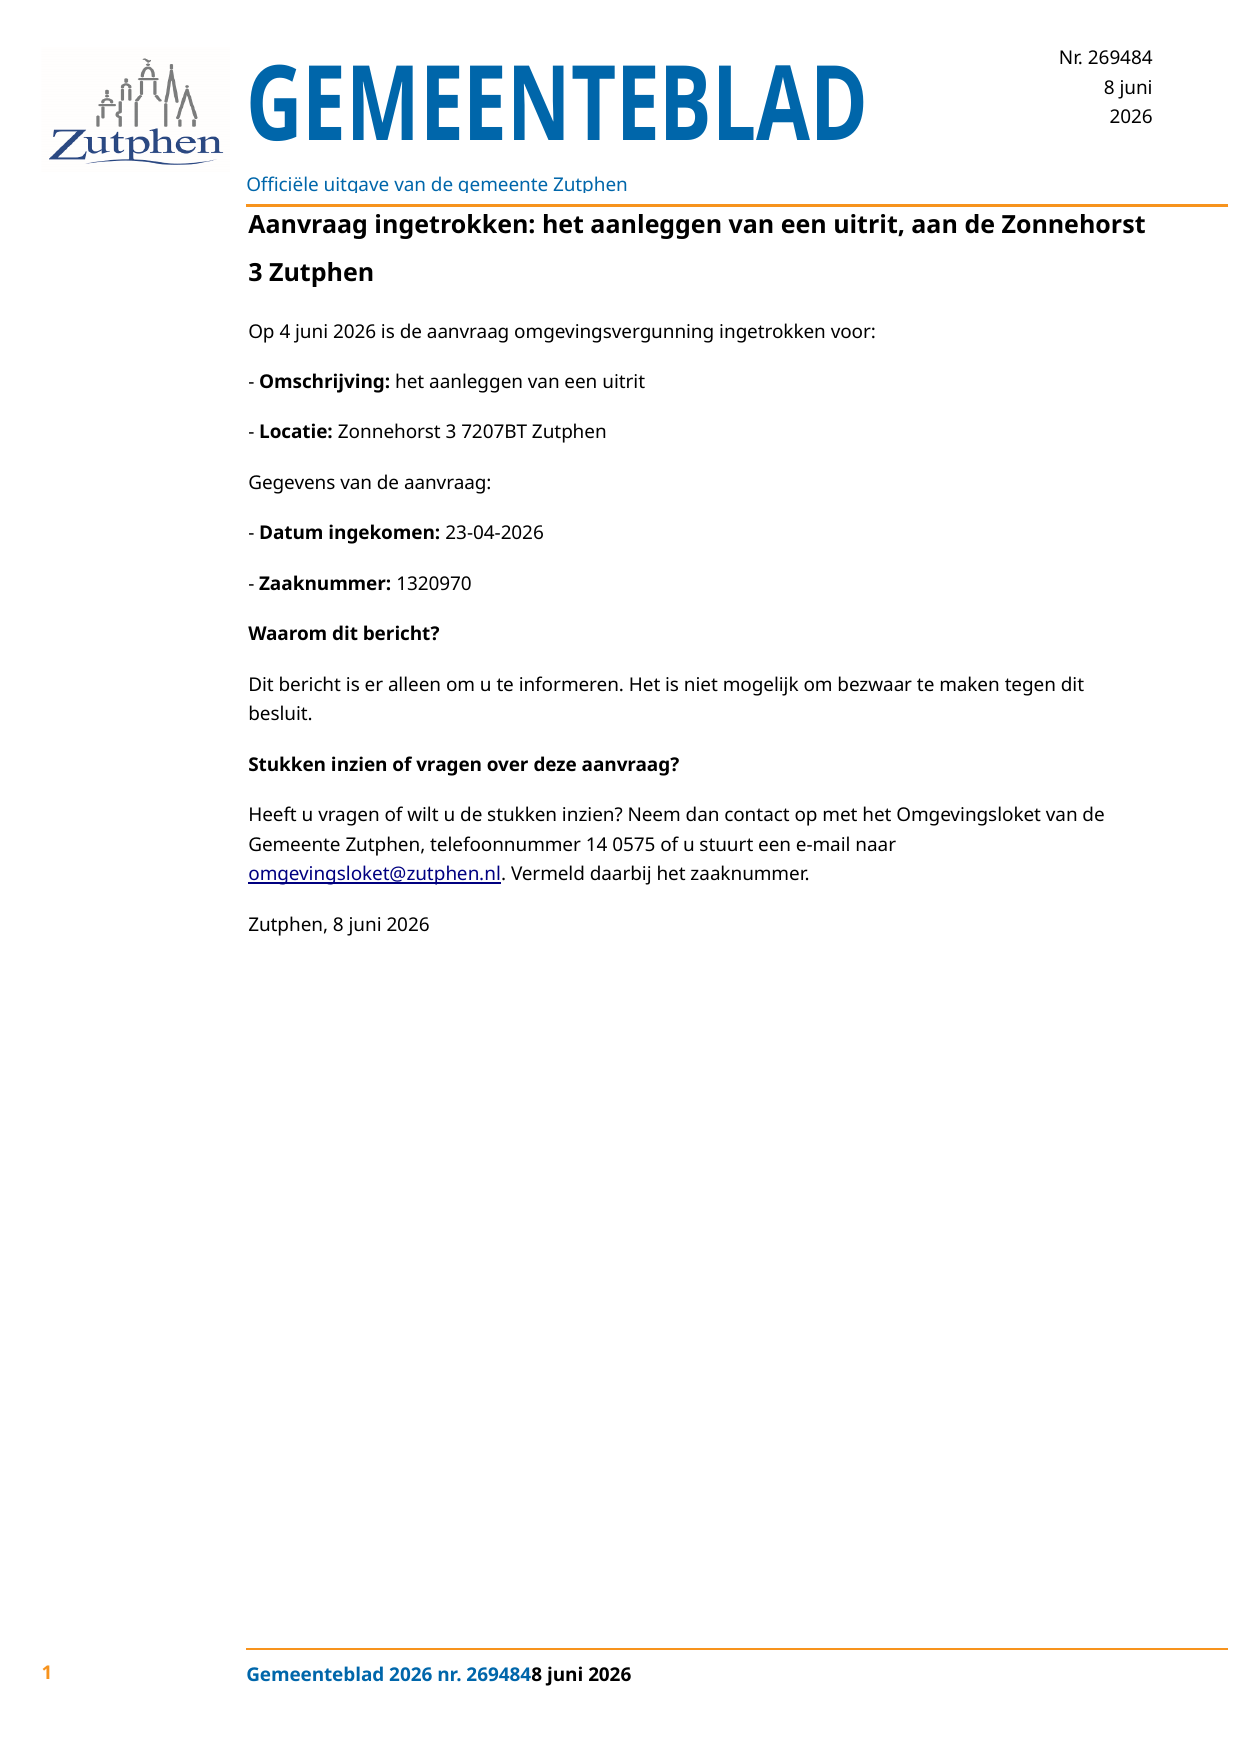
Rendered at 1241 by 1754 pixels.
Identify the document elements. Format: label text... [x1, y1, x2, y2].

text Waarom dit bericht? [248, 620, 1152, 646]
text Dit bericht is er alleen om u te informeren. Het is niet mogelijk om bezwaar te maken tegen dit besluit. [248, 671, 1152, 726]
text Stukken inzien of vragen over deze aanvraag? [248, 751, 1152, 777]
text - Omschrijving: het aanleggen van een uitrit [248, 368, 1152, 394]
text Aanvraag ingetrokken: het aanleggen van een uitrit, aan de Zonnehorst 3 Zutphen [248, 207, 1152, 288]
text - Zaaknummer: 1320970 [248, 570, 1152, 596]
text - Datum ingekomen: 23-04-2026 [248, 519, 1152, 545]
picture [41, 47, 231, 172]
text - Locatie: Zonnehorst 3 7207BT Zutphen [248, 419, 1152, 444]
text Zutphen, 8 juni 2026 [248, 911, 1152, 937]
text Gegevens van de aanvraag: [248, 469, 1152, 495]
text Heeft u vragen of wilt u de stukken inzien? Neem dan contact op met het Omgevingsloket van de Gemeente Zutphen, telefoonnummer 14 0575 of u stuurt een e-mail naar omgevingsloket@zutphen.nl. Vermeld daarbij het zaaknummer. [248, 801, 1152, 886]
text Op 4 juni 2026 is de aanvraag omgevingsvergunning ingetrokken voor: [248, 318, 1152, 344]
